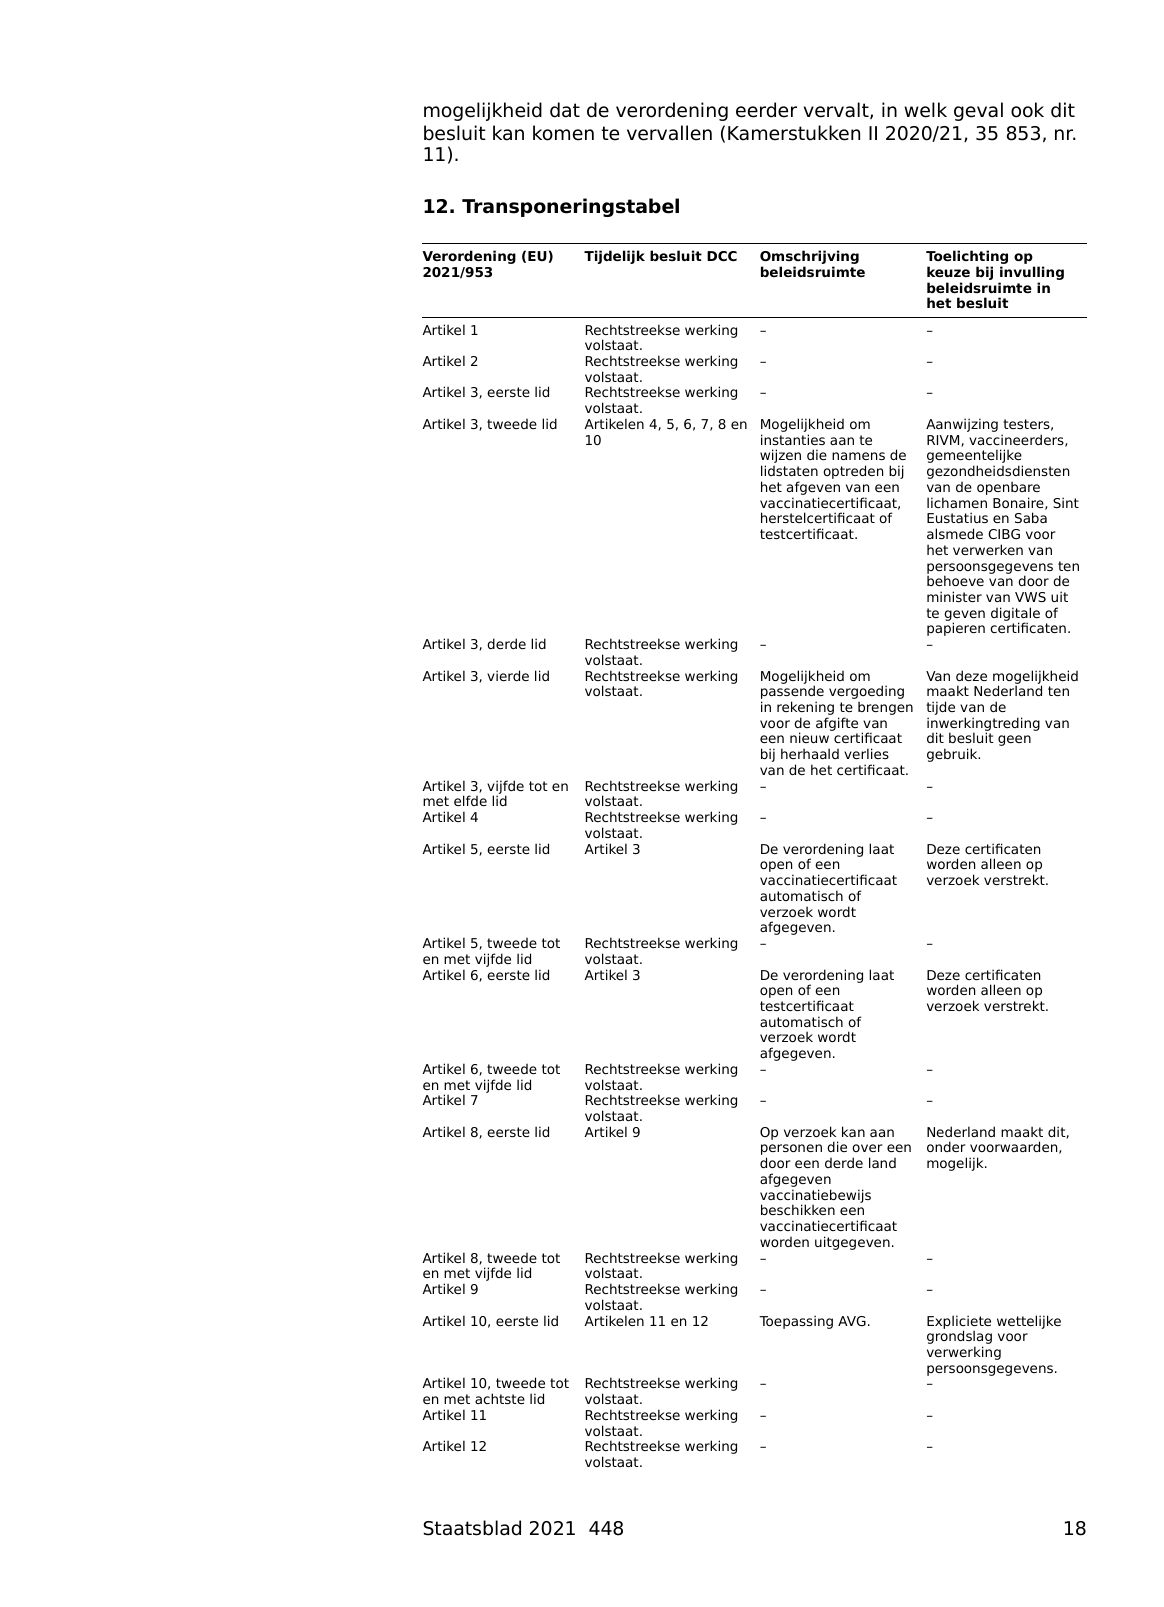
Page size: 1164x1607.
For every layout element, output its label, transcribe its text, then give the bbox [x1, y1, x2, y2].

table_cell – [754, 936, 920, 967]
table_cell – [920, 637, 1087, 668]
table_cell – [754, 1439, 920, 1471]
table_cell Artikel 5, eerste lid [422, 841, 578, 936]
table_cell Rechtstreekse werking volstaat. [578, 936, 754, 967]
text mogelijkheid dat de verordening eerder vervalt, in welk geval ook dit besluit kan komen te vervallen (Kamerstukken II 2020/21, 35 853, nr. 11). [422, 100, 1087, 166]
table_cell Mogelijkheid om instanties aan te wijzen die namens de lidstaten optreden bij het afgeven van een vaccinatiecertificaat, herstelcertificaat of testcertificaat. [754, 417, 920, 637]
table_cell Artikel 3, eerste lid [422, 385, 578, 417]
table_cell Artikel 4 [422, 810, 578, 841]
table_cell Artikel 11 [422, 1408, 578, 1439]
table_cell Op verzoek kan aan personen die over een door een derde land afgegeven vaccinatiebewijs beschikken een vaccinatiecertificaat worden uitgegeven. [754, 1125, 920, 1250]
table_cell Artikel 3 [578, 967, 754, 1062]
table_cell Expliciete wettelijke grondslag voor verwerking persoonsgegevens. [920, 1313, 1087, 1376]
table_cell Aanwijzing testers, RIVM, vaccineerders, gemeentelijke gezondheidsdiensten van de openbare lichamen Bonaire, Sint Eustatius en Saba alsmede CIBG voor het verwerken van persoonsgegevens ten behoeve van door de minister van VWS uit te geven digitale of papieren certificaten. [920, 417, 1087, 637]
table_cell Artikel 8, tweede tot en met vijfde lid [422, 1250, 578, 1282]
table_cell Artikel 2 [422, 354, 578, 385]
table_cell – [920, 779, 1087, 810]
table_header Verordening (EU) 2021/953 [422, 244, 578, 317]
table_header Omschrijving beleidsruimte [754, 244, 920, 317]
table_cell Artikel 12 [422, 1439, 578, 1471]
table_cell – [754, 1282, 920, 1313]
table_cell Artikel 3, vierde lid [422, 669, 578, 778]
table_cell Rechtstreekse werking volstaat. [578, 779, 754, 810]
table_cell – [920, 1093, 1087, 1124]
table_cell Rechtstreekse werking volstaat. [578, 637, 754, 668]
table_cell – [754, 318, 920, 354]
table_cell Artikel 8, eerste lid [422, 1125, 578, 1250]
table_cell Rechtstreekse werking volstaat. [578, 669, 754, 778]
table_cell Deze certificaten worden alleen op verzoek verstrekt. [920, 967, 1087, 1062]
table_cell – [920, 354, 1087, 385]
table_cell Artikel 7 [422, 1093, 578, 1124]
table_cell – [920, 1250, 1087, 1282]
table_cell – [754, 1093, 920, 1124]
table_cell – [920, 1376, 1087, 1408]
table_cell Deze certificaten worden alleen op verzoek verstrekt. [920, 841, 1087, 936]
table_cell Artikelen 11 en 12 [578, 1313, 754, 1376]
table_cell Toepassing AVG. [754, 1313, 920, 1376]
table_cell Artikelen 4, 5, 6, 7, 8 en 10 [578, 417, 754, 637]
table_cell – [920, 1408, 1087, 1439]
table_cell – [920, 936, 1087, 967]
table_cell – [754, 779, 920, 810]
table_header Tijdelijk besluit DCC [578, 244, 754, 317]
table_cell – [754, 810, 920, 841]
table_cell – [754, 354, 920, 385]
table_cell Rechtstreekse werking volstaat. [578, 1062, 754, 1093]
table_cell Artikel 1 [422, 318, 578, 354]
table_cell Rechtstreekse werking volstaat. [578, 1250, 754, 1282]
table_cell – [920, 1282, 1087, 1313]
table_cell Artikel 3, vijfde tot en met elfde lid [422, 779, 578, 810]
subtitle 12. Transponeringstabel [422, 196, 1087, 218]
table_cell – [920, 318, 1087, 354]
table_cell Artikel 10, tweede tot en met achtste lid [422, 1376, 578, 1408]
table_cell Van deze mogelijkheid maakt Nederland ten tijde van de inwerkingtreding van dit besluit geen gebruik. [920, 669, 1087, 778]
table_cell Rechtstreekse werking volstaat. [578, 1376, 754, 1408]
table_cell Artikel 6, tweede tot en met vijfde lid [422, 1062, 578, 1093]
table_cell De verordening laat open of een vaccinatiecertificaat automatisch of verzoek wordt afgegeven. [754, 841, 920, 936]
table_cell Rechtstreekse werking volstaat. [578, 1282, 754, 1313]
table_cell – [920, 385, 1087, 417]
table_cell Nederland maakt dit, onder voorwaarden, mogelijk. [920, 1125, 1087, 1250]
table_cell Artikel 5, tweede tot en met vijfde lid [422, 936, 578, 967]
table_cell Rechtstreekse werking volstaat. [578, 1093, 754, 1124]
table_cell – [754, 385, 920, 417]
table_cell – [754, 1062, 920, 1093]
table_cell Artikel 10, eerste lid [422, 1313, 578, 1376]
table_cell Artikel 6, eerste lid [422, 967, 578, 1062]
table_cell – [920, 1062, 1087, 1093]
table_cell – [920, 1439, 1087, 1471]
table_cell Artikel 3 [578, 841, 754, 936]
table_cell – [754, 1408, 920, 1439]
table_cell Mogelijkheid om passende vergoeding in rekening te brengen voor de afgifte van een nieuw certificaat bij herhaald verlies van de het certificaat. [754, 669, 920, 778]
table_cell Rechtstreekse werking volstaat. [578, 318, 754, 354]
table_cell – [920, 810, 1087, 841]
table_header Toelichting op keuze bij invulling beleidsruimte in het besluit [920, 244, 1087, 317]
table_cell Rechtstreekse werking volstaat. [578, 1408, 754, 1439]
table_cell De verordening laat open of een testcertificaat automatisch of verzoek wordt afgegeven. [754, 967, 920, 1062]
table_cell Rechtstreekse werking volstaat. [578, 385, 754, 417]
table_cell Artikel 9 [578, 1125, 754, 1250]
table_cell – [754, 1376, 920, 1408]
table_cell Rechtstreekse werking volstaat. [578, 810, 754, 841]
table_cell – [754, 1250, 920, 1282]
table_cell Rechtstreekse werking volstaat. [578, 354, 754, 385]
table_cell – [754, 637, 920, 668]
table_cell Rechtstreekse werking volstaat. [578, 1439, 754, 1471]
table_cell Artikel 3, derde lid [422, 637, 578, 668]
table_cell Artikel 3, tweede lid [422, 417, 578, 637]
table_cell Artikel 9 [422, 1282, 578, 1313]
